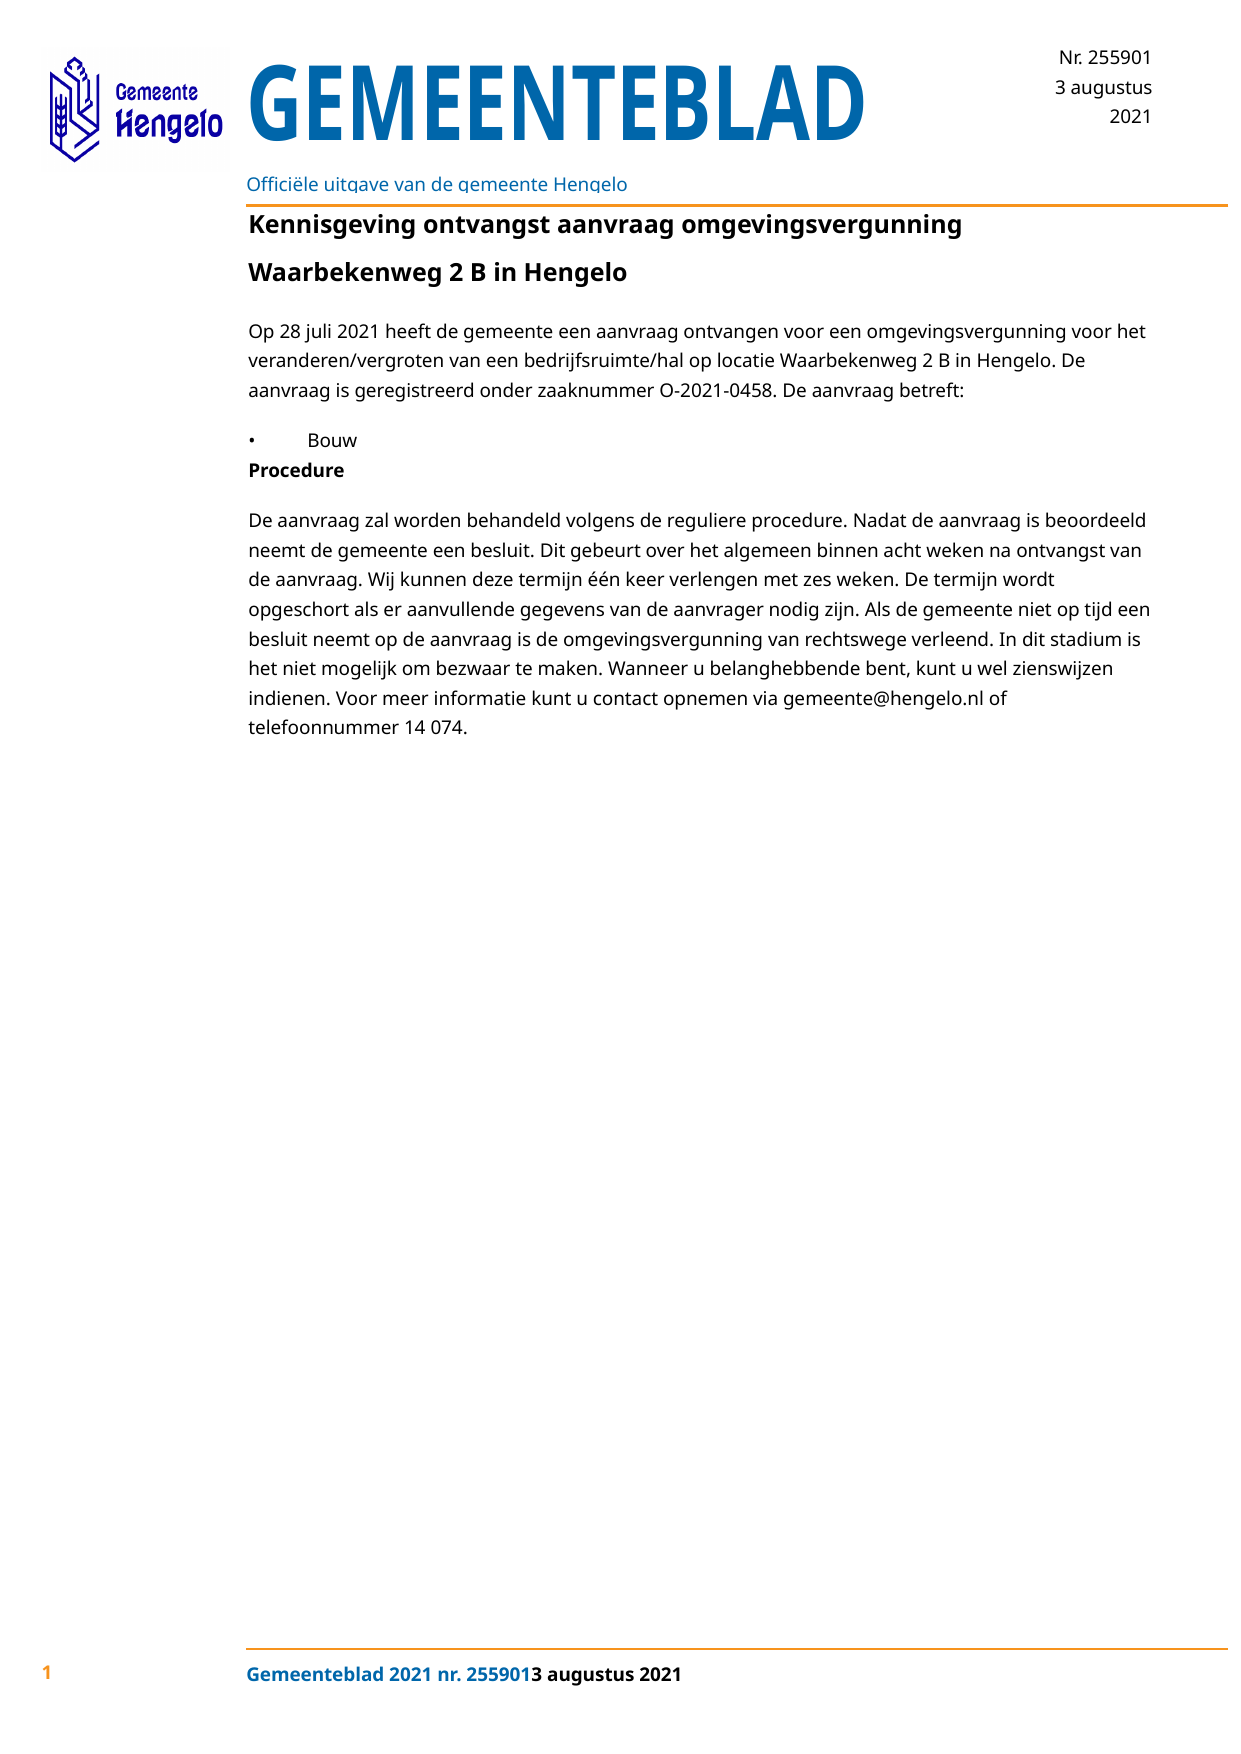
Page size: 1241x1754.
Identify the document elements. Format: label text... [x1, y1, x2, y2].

text Op 28 juli 2021 heeft de gemeente een aanvraag ontvangen voor een omgevingsvergunning voor het veranderen/vergroten van een bedrijfsruimte/hal op locatie Waarbekenweg 2 B in Hengelo. De aanvraag is geregistreerd onder zaaknummer O-2021-0458. De aanvraag betreft: [248, 318, 1152, 403]
picture [41, 47, 231, 172]
text De aanvraag zal worden behandeld volgens de reguliere procedure. Nadat de aanvraag is beoordeeld neemt de gemeente een besluit. Dit gebeurt over het algemeen binnen acht weken na ontvangst van de aanvraag. Wij kunnen deze termijn één keer verlengen met zes weken. De termijn wordt opgeschort als er aanvullende gegevens van de aanvrager nodig zijn. Als de gemeente niet op tijd een besluit neemt op de aanvraag is de omgevingsvergunning van rechtswege verleend. In dit stadium is het niet mogelijk om bezwaar te maken. Wanneer u belanghebbende bent, kunt u wel zienswijzen indienen. Voor meer informatie kunt u contact opnemen via gemeente@hengelo.nl of telefoonnummer 14 074. [248, 507, 1152, 740]
list Bouw [248, 427, 1152, 453]
text Procedure [248, 457, 1152, 483]
text Kennisgeving ontvangst aanvraag omgevingsvergunning Waarbekenweg 2 B in Hengelo [248, 207, 1152, 288]
